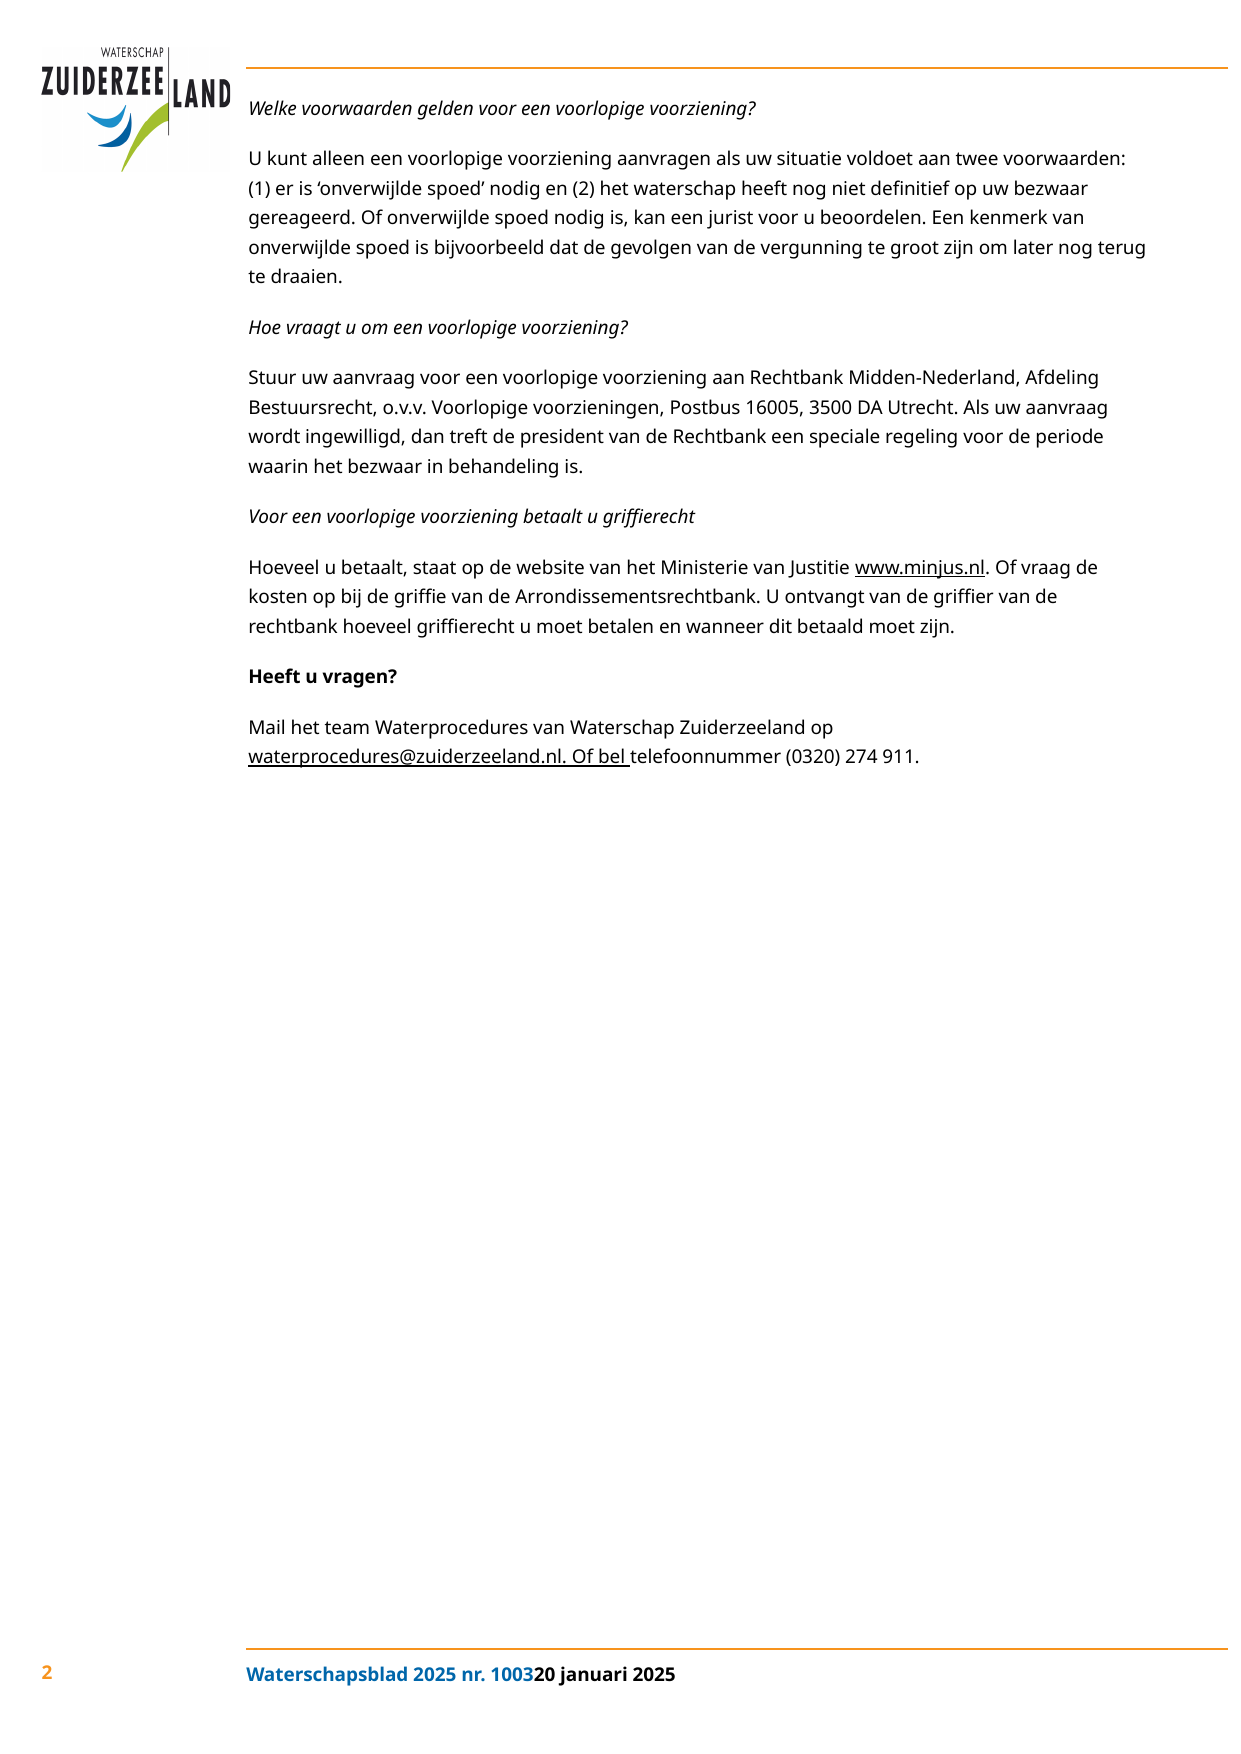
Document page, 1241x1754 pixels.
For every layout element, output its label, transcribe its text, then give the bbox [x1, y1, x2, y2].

picture [41, 47, 231, 172]
text Hoe vraagt u om een voorlopige voorziening? [248, 314, 1152, 340]
text Stuur uw aanvraag voor een voorlopige voorziening aan Rechtbank Midden-Nederland, Afdeling Bestuursrecht, o.v.v. Voorlopige voorzieningen, Postbus 16005, 3500 DA Utrecht. Als uw aanvraag wordt ingewilligd, dan treft de president van de Rechtbank een speciale regeling voor de periode waarin het bezwaar in behandeling is. [248, 364, 1152, 479]
text Hoeveel u betaalt, staat op de website van het Ministerie van Justitie www.minjus.nl. Of vraag de kosten op bij de griffie van de Arrondissementsrechtbank. U ontvangt van de griffier van de rechtbank hoeveel griffierecht u moet betalen en wanneer dit betaald moet zijn. [248, 554, 1152, 639]
text Heeft u vragen? [248, 663, 1152, 689]
text Welke voorwaarden gelden voor een voorlopige voorziening? [248, 95, 1152, 121]
text Mail het team Waterprocedures van Waterschap Zuiderzeeland op waterprocedures@zuiderzeeland.nl. Of bel telefoonnummer (0320) 274 911. [248, 714, 1152, 769]
text U kunt alleen een voorlopige voorziening aanvragen als uw situatie voldoet aan twee voorwaarden: (1) er is ‘onverwijlde spoed’ nodig en (2) het waterschap heeft nog niet definitief op uw bezwaar gereageerd. Of onverwijlde spoed nodig is, kan een jurist voor u beoordelen. Een kenmerk van onverwijlde spoed is bijvoorbeeld dat de gevolgen van de vergunning te groot zijn om later nog terug te draaien. [248, 145, 1152, 289]
text Voor een voorlopige voorziening betaalt u griffierecht [248, 503, 1152, 529]
